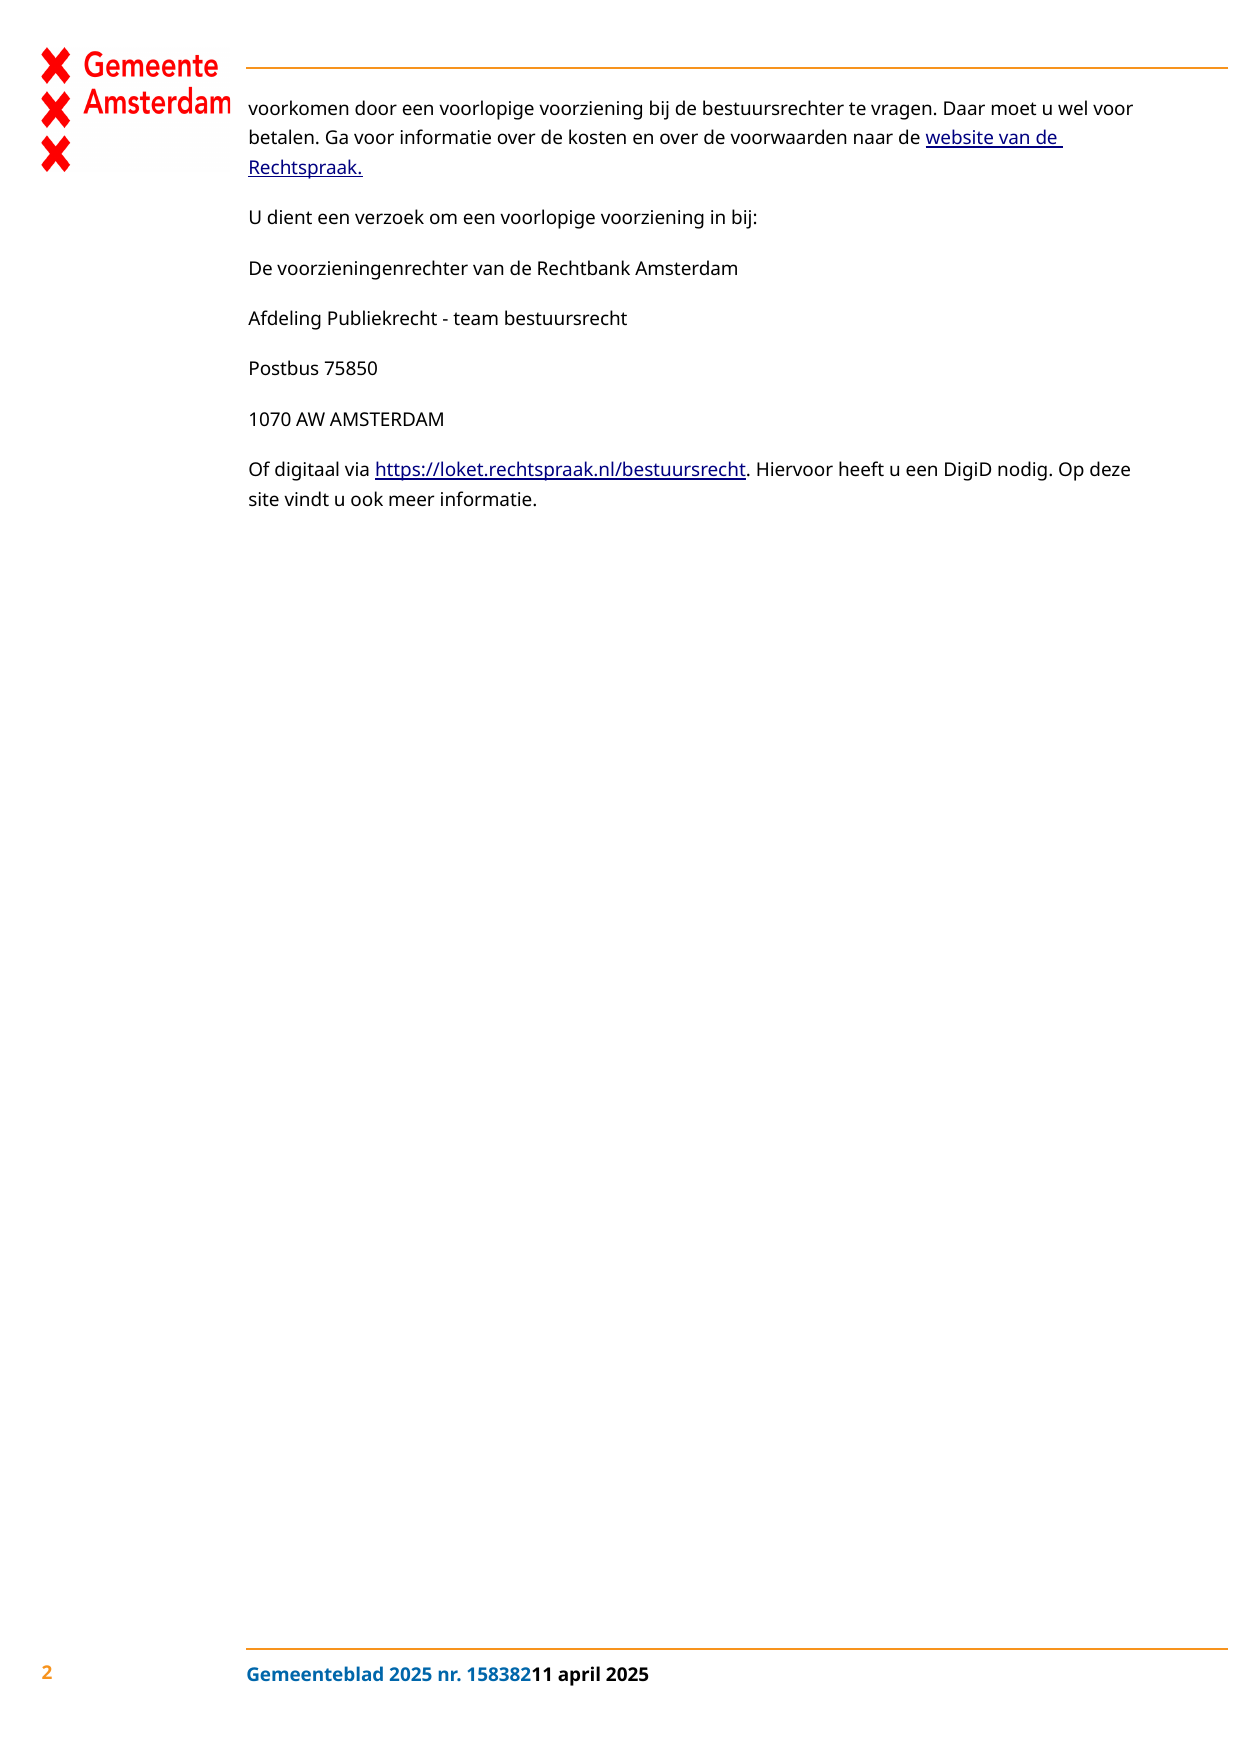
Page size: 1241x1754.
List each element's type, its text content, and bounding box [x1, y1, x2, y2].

text U dient een verzoek om een voorlopige voorziening in bij: [248, 204, 1152, 230]
text De voorzieningenrechter van de Rechtbank Amsterdam [248, 255, 1152, 281]
text voorkomen door een voorlopige voorziening bij de bestuursrechter te vragen. Daar moet u wel voor betalen. Ga voor informatie over de kosten en over de voorwaarden naar de website van de Rechtspraak. [248, 95, 1152, 180]
text Postbus 75850 [248, 356, 1152, 381]
text 1070 AW AMSTERDAM [248, 406, 1152, 432]
picture [41, 47, 231, 172]
text Afdeling Publiekrecht - team bestuursrecht [248, 305, 1152, 331]
text Of digitaal via https://loket.rechtspraak.nl/bestuursrecht. Hiervoor heeft u een DigiD nodig. Op deze site vindt u ook meer informatie. [248, 456, 1152, 512]
